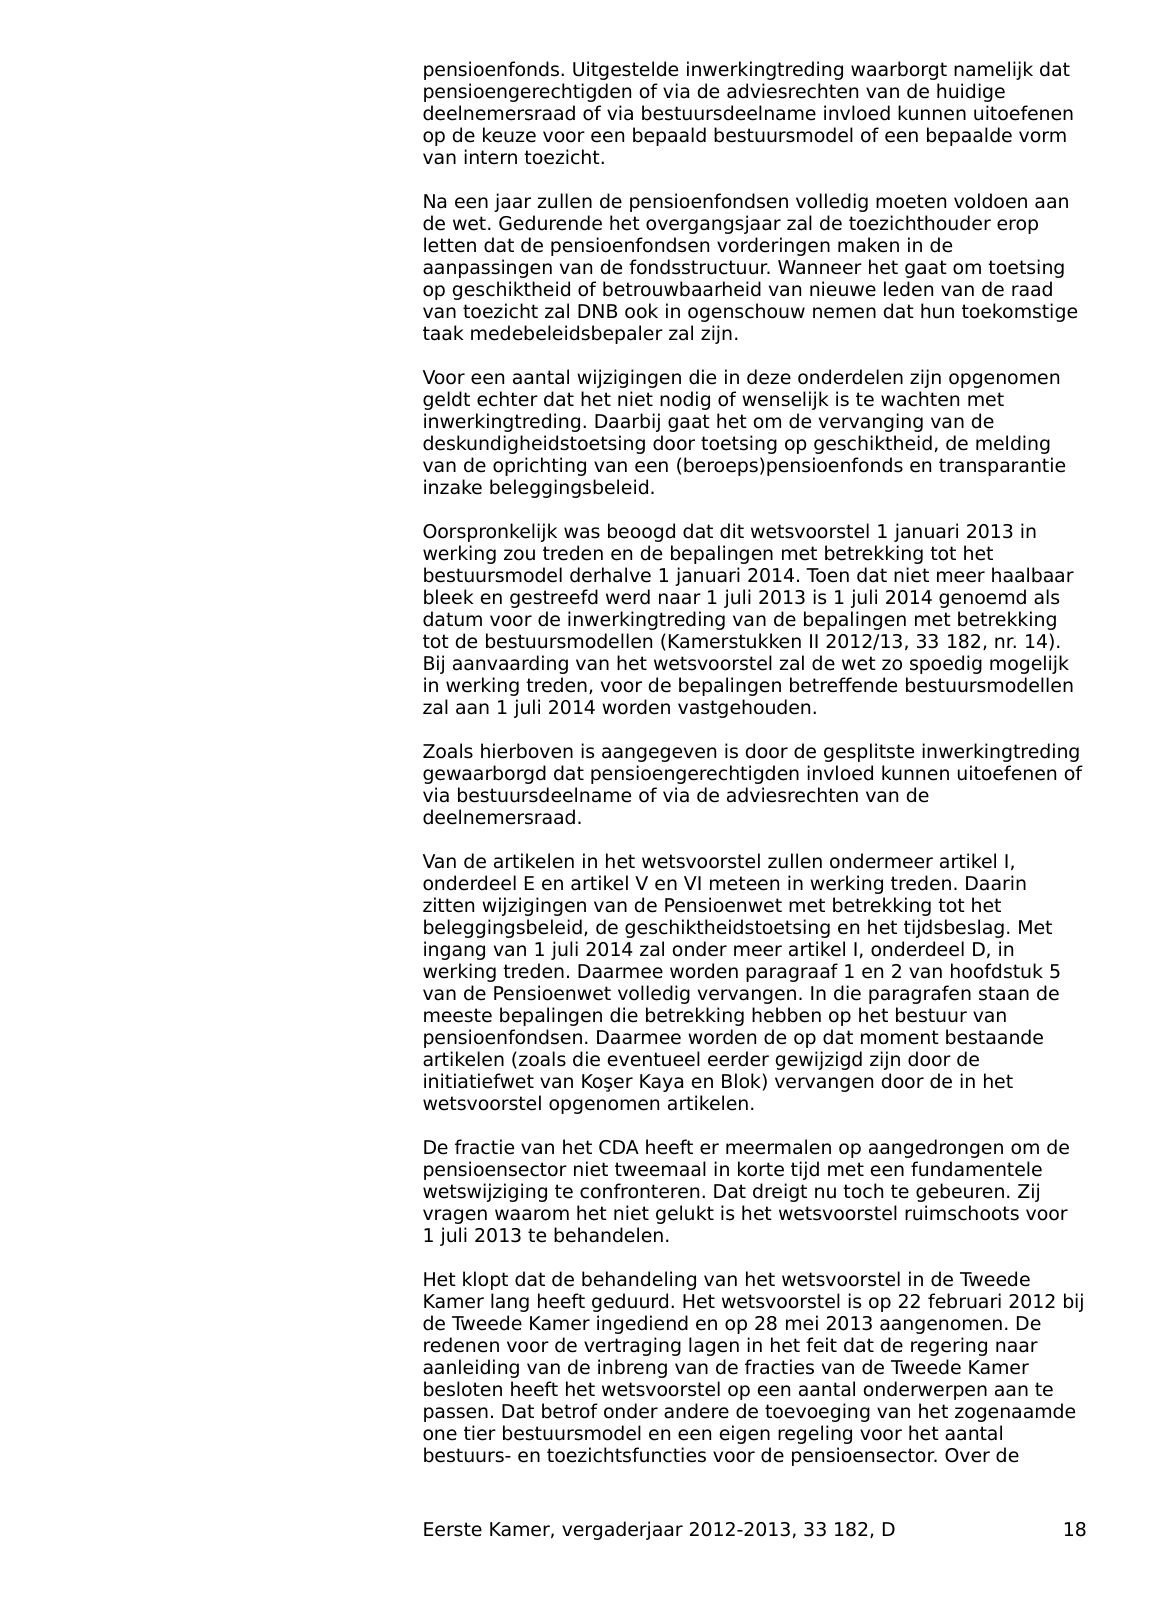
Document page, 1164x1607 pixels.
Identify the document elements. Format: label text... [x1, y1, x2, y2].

text Van de artikelen in het wetsvoorstel zullen ondermeer artikel I, onderdeel E en artikel V en VI meteen in werking treden. Daarin zitten wijzigingen van de Pensioenwet met betrekking tot het beleggingsbeleid, de geschiktheidstoetsing en het tijdsbeslag. Met ingang van 1 juli 2014 zal onder meer artikel I, onderdeel D, in werking treden. Daarmee worden paragraaf 1 en 2 van hoofdstuk 5 van de Pensioenwet volledig vervangen. In die paragrafen staan de meeste bepalingen die betrekking hebben op het bestuur van pensioenfondsen. Daarmee worden de op dat moment bestaande artikelen (zoals die eventueel eerder gewijzigd zijn door de initiatiefwet van Koşer Kaya en Blok) vervangen door de in het wetsvoorstel opgenomen artikelen. [422, 851, 1087, 1115]
text Oorspronkelijk was beoogd dat dit wetsvoorstel 1 januari 2013 in werking zou treden en de bepalingen met betrekking tot het bestuursmodel derhalve 1 januari 2014. Toen dat niet meer haalbaar bleek en gestreefd werd naar 1 juli 2013 is 1 juli 2014 genoemd als datum voor de inwerkingtreding van de bepalingen met betrekking tot de bestuursmodellen (Kamerstukken II 2012/13, 33 182, nr. 14). Bij aanvaarding van het wetsvoorstel zal de wet zo spoedig mogelijk in werking treden, voor de bepalingen betreffende bestuursmodellen zal aan 1 juli 2014 worden vastgehouden. [422, 521, 1087, 719]
text Voor een aantal wijzigingen die in deze onderdelen zijn opgenomen geldt echter dat het niet nodig of wenselijk is te wachten met inwerkingtreding. Daarbij gaat het om de vervanging van de deskundigheidstoetsing door toetsing op geschiktheid, de melding van de oprichting van een (beroeps)pensioenfonds en transparantie inzake beleggingsbeleid. [422, 367, 1087, 499]
text Zoals hierboven is aangegeven is door de gesplitste inwerkingtreding gewaarborgd dat pensioengerechtigden invloed kunnen uitoefenen of via bestuursdeelname of via de adviesrechten van de deelnemersraad. [422, 741, 1087, 829]
text Het klopt dat de behandeling van het wetsvoorstel in de Tweede Kamer lang heeft geduurd. Het wetsvoorstel is op 22 februari 2012 bij de Tweede Kamer ingediend en op 28 mei 2013 aangenomen. De redenen voor de vertraging lagen in het feit dat de regering naar aanleiding van de inbreng van de fracties van de Tweede Kamer besloten heeft het wetsvoorstel op een aantal onderwerpen aan te passen. Dat betrof onder andere de toevoeging van het zogenaamde one tier bestuursmodel en een eigen regeling voor het aantal bestuurs- en toezichtsfuncties voor de pensioensector. Over de [422, 1269, 1087, 1467]
text pensioenfonds. Uitgestelde inwerkingtreding waarborgt namelijk dat pensioengerechtigden of via de adviesrechten van de huidige deelnemersraad of via bestuursdeelname invloed kunnen uitoefenen op de keuze voor een bepaald bestuursmodel of een bepaalde vorm van intern toezicht. [422, 59, 1087, 169]
text Na een jaar zullen de pensioenfondsen volledig moeten voldoen aan de wet. Gedurende het overgangsjaar zal de toezichthouder erop letten dat de pensioenfondsen vorderingen maken in de aanpassingen van de fondsstructuur. Wanneer het gaat om toetsing op geschiktheid of betrouwbaarheid van nieuwe leden van de raad van toezicht zal DNB ook in ogenschouw nemen dat hun toekomstige taak medebeleidsbepaler zal zijn. [422, 191, 1087, 345]
text De fractie van het CDA heeft er meermalen op aangedrongen om de pensioensector niet tweemaal in korte tijd met een fundamentele wetswijziging te confronteren. Dat dreigt nu toch te gebeuren. Zij vragen waarom het niet gelukt is het wetsvoorstel ruimschoots voor 1 juli 2013 te behandelen. [422, 1137, 1087, 1247]
